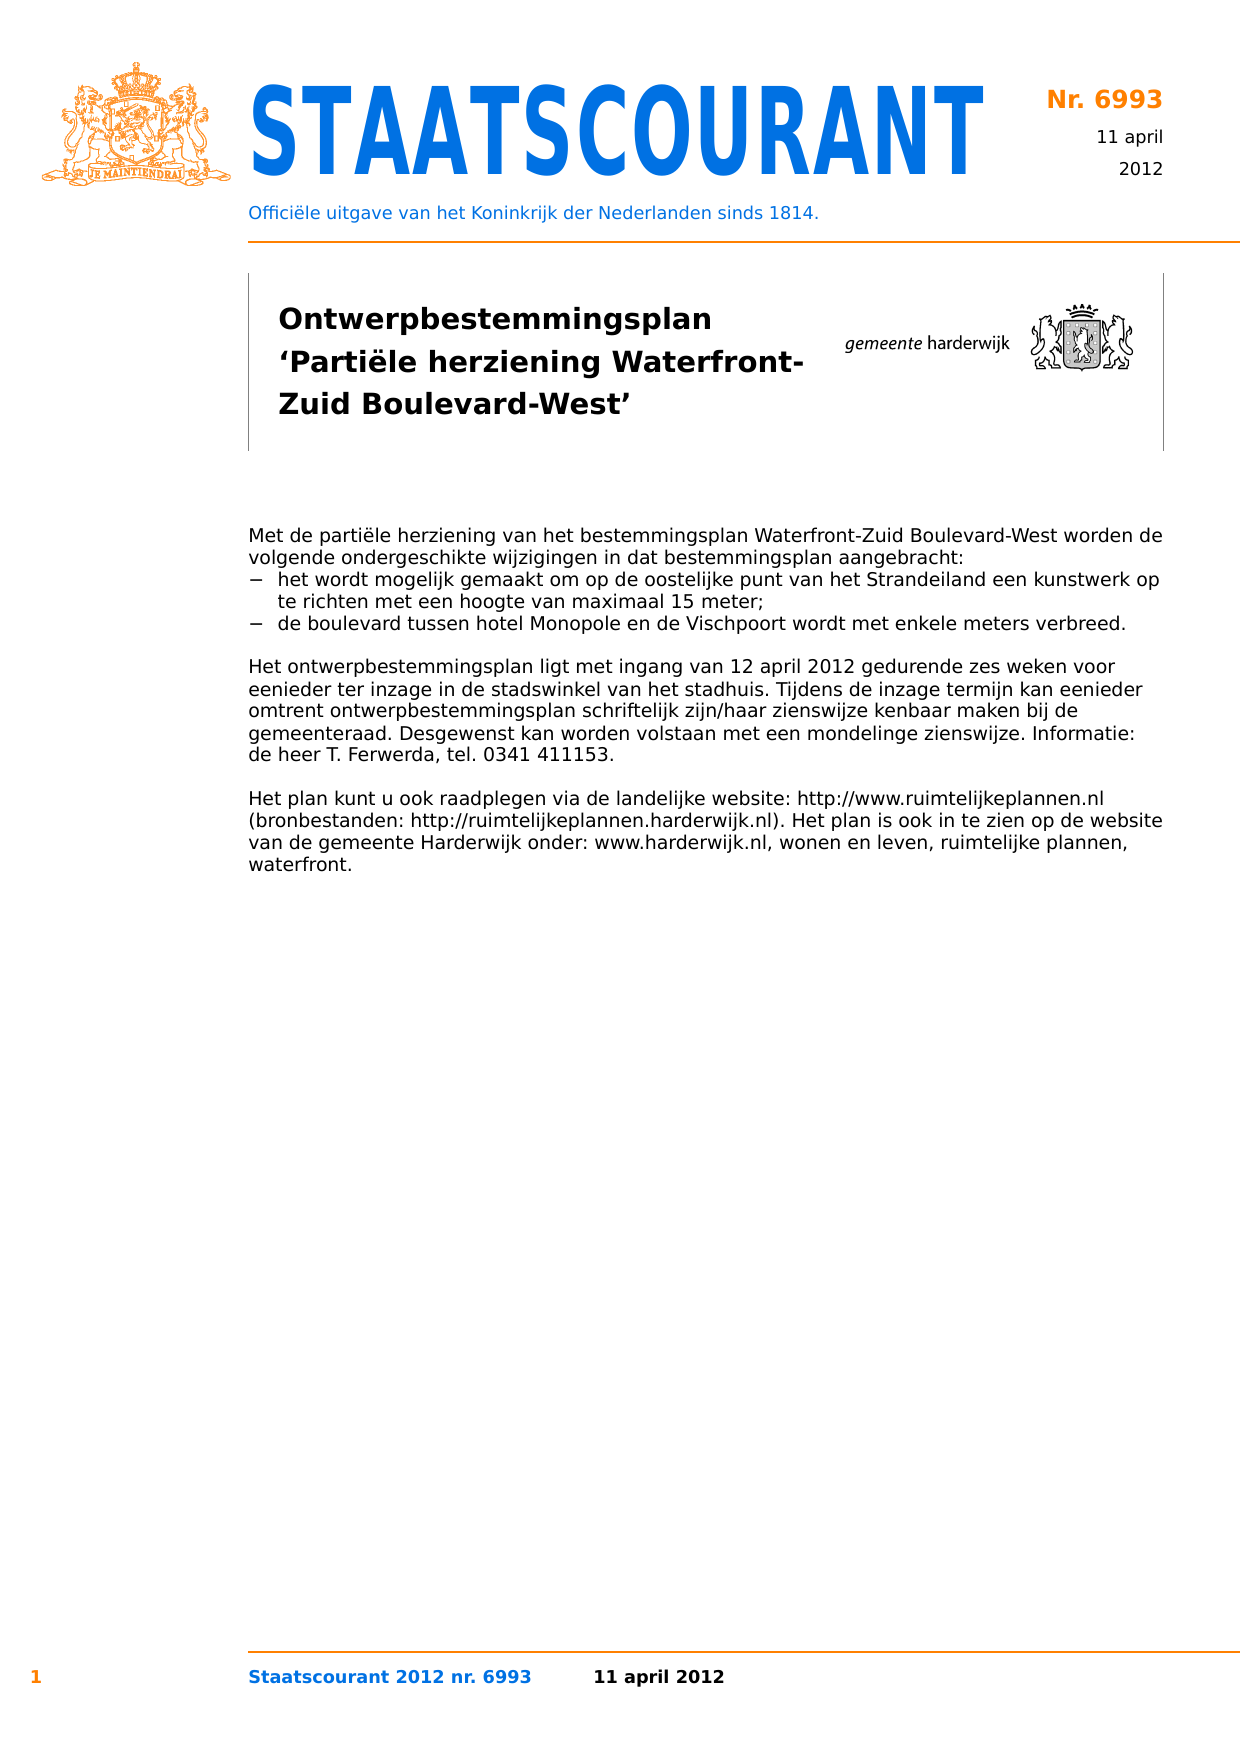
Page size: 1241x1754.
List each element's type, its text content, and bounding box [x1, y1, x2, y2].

text Het ontwerpbestemmingsplan ligt met ingang van 12 april 2012 gedurende zes weken voor eenieder ter inzage in de stadswinkel van het stadhuis. Tijdens de inzage termijn kan eenieder omtrent ontwerpbestemmingsplan schriftelijk zijn/haar zienswijze kenbaar maken bij de gemeenteraad. Desgewenst kan worden volstaan met een mondelinge zienswijze. Informatie: de heer T. Ferwerda, tel. 0341 411153. [248, 656, 1163, 766]
table_header Nr. 6993 [998, 62, 1240, 121]
text Het plan kunt u ook raadplegen via de landelijke website: http://www.ruimtelijkeplannen.nl (bronbestanden: http://ruimtelijkeplannen.harderwijk.nl). Het plan is ook in te zien op de website van de gemeente Harderwijk onder: www.harderwijk.nl, wonen en leven, ruimtelijke plannen, waterfront. [248, 788, 1163, 876]
table_cell Officiële uitgave van het Koninkrijk der Nederlanden sinds 1814. [248, 203, 1240, 241]
picture [41, 62, 231, 186]
text Met de partiële herziening van het bestemmingsplan Waterfront-Zuid Boulevard-West worden de volgende ondergeschikte wijzigingen in dat bestemmingsplan aangebracht: [248, 525, 1163, 569]
picture [844, 302, 1134, 374]
table_header STAATSCOURANT [248, 62, 998, 203]
text − het wordt mogelijk gemaakt om op de oostelijke punt van het Strandeiland een kunstwerk op te richten met een hoogte van maximaal 15 meter; [248, 569, 1163, 613]
table_header [25, 62, 248, 241]
subtitle Ontwerpbestemmingsplan ‘Partiële herziening Waterfront-Zuid Boulevard-West’ [249, 273, 1163, 451]
table_cell 2012 [998, 153, 1240, 203]
text − de boulevard tussen hotel Monopole en de Vischpoort wordt met enkele meters verbreed. [248, 613, 1163, 634]
table_cell 11 april [998, 121, 1240, 153]
